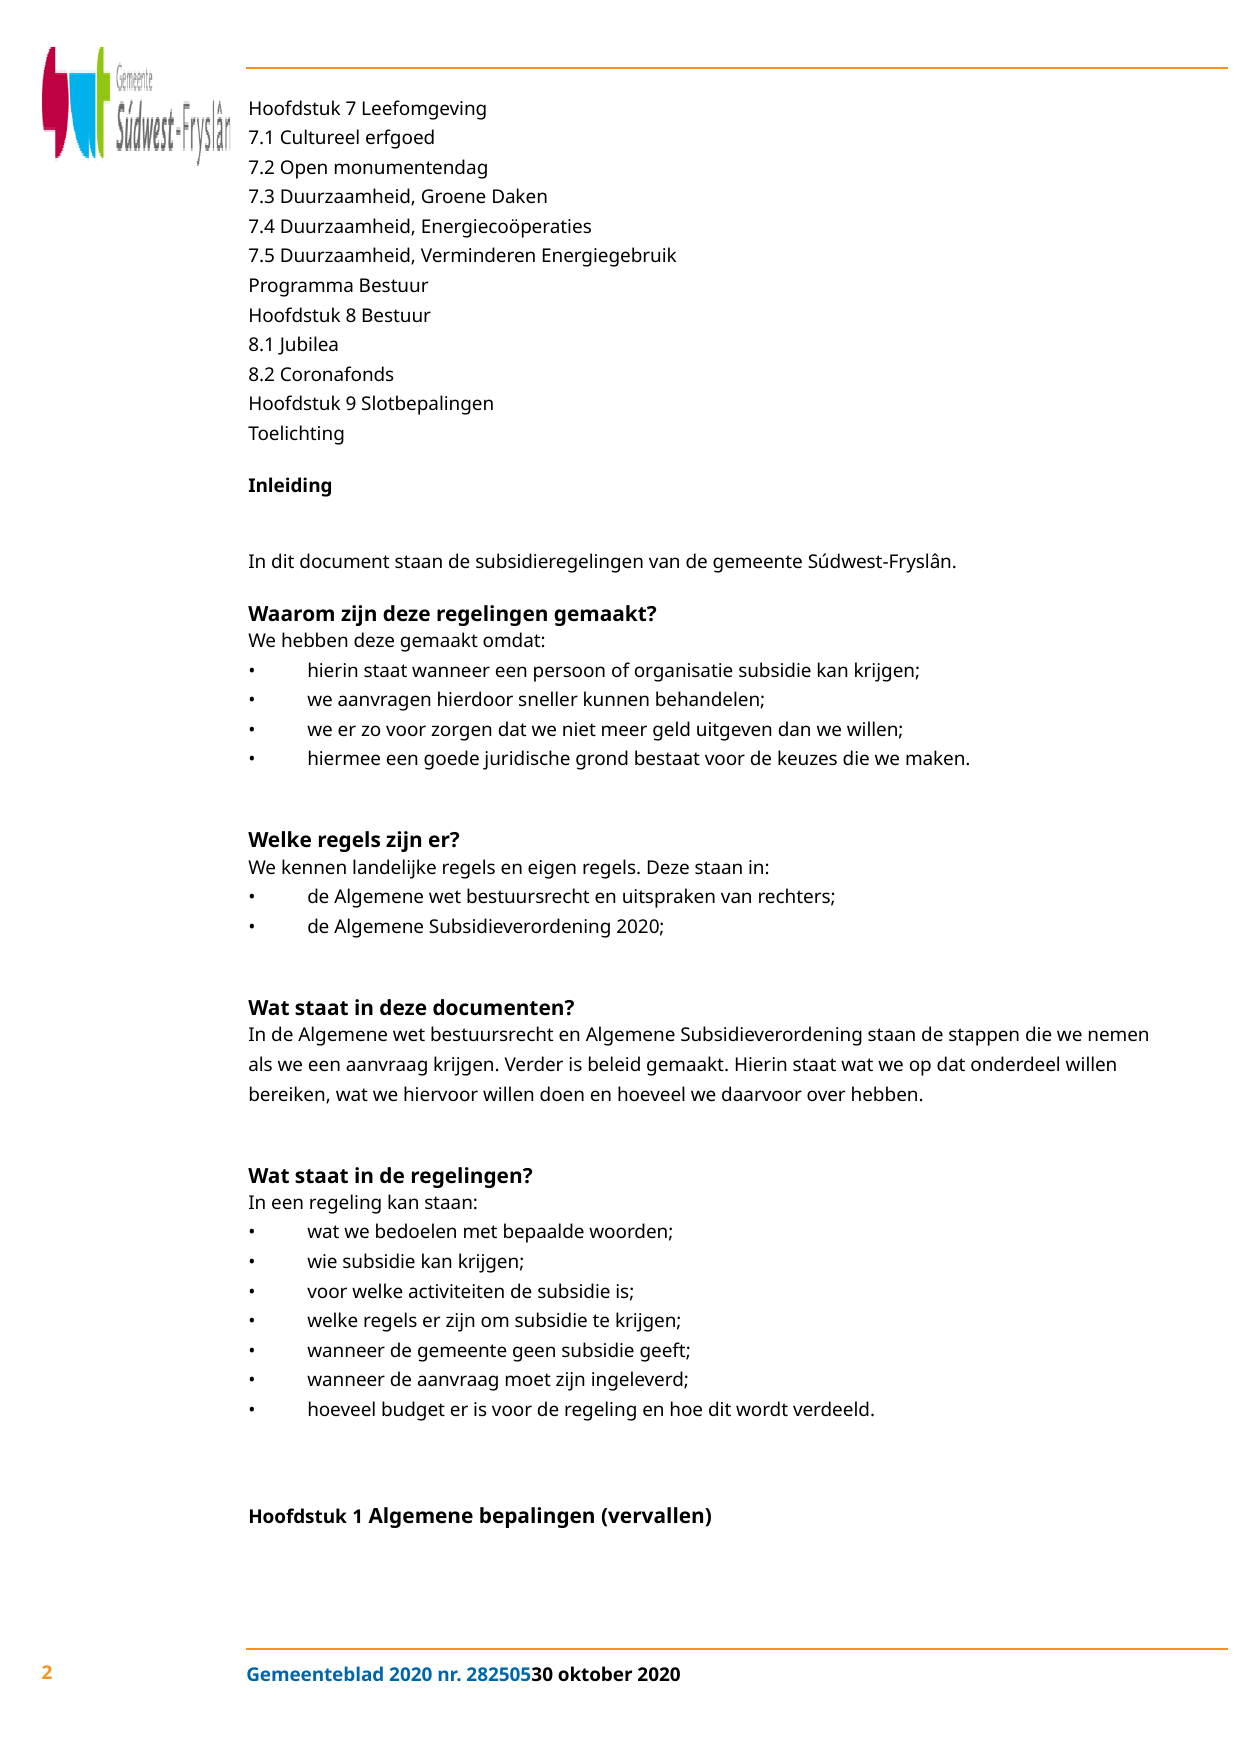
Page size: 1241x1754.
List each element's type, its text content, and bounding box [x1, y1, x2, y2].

text In een regeling kan staan: [248, 1189, 1152, 1215]
text Programma Bestuur [248, 272, 1152, 298]
list de Algemene Subsidieverordening 2020; [248, 913, 1152, 939]
text 7.2 Open monumentendag [248, 154, 1152, 180]
text Wat staat in deze documenten? [248, 993, 1152, 1022]
list welke regels er zijn om subsidie te krijgen; [248, 1307, 1152, 1333]
text Hoofdstuk 7 Leefomgeving [248, 95, 1152, 121]
text 8.1 Jubilea [248, 331, 1152, 357]
list wanneer de aanvraag moet zijn ingeleverd; [248, 1367, 1152, 1392]
list hiermee een goede juridische grond bestaat voor de keuzes die we maken. [248, 746, 1152, 771]
text 7.4 Duurzaamheid, Energiecoöperaties [248, 213, 1152, 239]
list hierin staat wanneer een persoon of organisatie subsidie kan krijgen; [248, 657, 1152, 682]
text 7.5 Duurzaamheid, Verminderen Energiegebruik [248, 243, 1152, 268]
text We hebben deze gemaakt omdat: [248, 627, 1152, 653]
picture [41, 47, 231, 172]
list wie subsidie kan krijgen; [248, 1248, 1152, 1274]
text 7.3 Duurzaamheid, Groene Daken [248, 183, 1152, 209]
text Hoofdstuk 8 Bestuur [248, 302, 1152, 328]
list wanneer de gemeente geen subsidie geeft; [248, 1337, 1152, 1363]
text Inleiding [248, 471, 1152, 499]
text Hoofdstuk 9 Slotbepalingen [248, 391, 1152, 416]
text In dit document staan de subsidieregelingen van de gemeente Súdwest-Fryslân. [248, 548, 1152, 574]
text Waarom zijn deze regelingen gemaakt? [248, 599, 1152, 627]
list wat we bedoelen met bepaalde woorden; [248, 1219, 1152, 1244]
text Toelichting [248, 420, 1152, 446]
list de Algemene wet bestuursrecht en uitspraken van rechters; [248, 883, 1152, 909]
text In de Algemene wet bestuursrecht en Algemene Subsidieverordening staan de stappen die we nemen als we een aanvraag krijgen. Verder is beleid gemaakt. Hierin staat wat we op dat onderdeel willen bereiken, wat we hiervoor willen doen en hoeveel we daarvoor over hebben. [248, 1022, 1152, 1106]
list we aanvragen hierdoor sneller kunnen behandelen; [248, 686, 1152, 712]
list hoeveel budget er is voor de regeling en hoe dit wordt verdeeld. [248, 1396, 1152, 1422]
list voor welke activiteiten de subsidie is; [248, 1278, 1152, 1304]
text Welke regels zijn er? [248, 826, 1152, 854]
text 8.2 Coronafonds [248, 361, 1152, 387]
list we er zo voor zorgen dat we niet meer geld uitgeven dan we willen; [248, 716, 1152, 742]
text Hoofdstuk 1 Algemene bepalingen (vervallen) [248, 1501, 1152, 1529]
text Wat staat in de regelingen? [248, 1161, 1152, 1189]
text We kennen landelijke regels en eigen regels. Deze staan in: [248, 854, 1152, 880]
text 7.1 Cultureel erfgoed [248, 124, 1152, 150]
